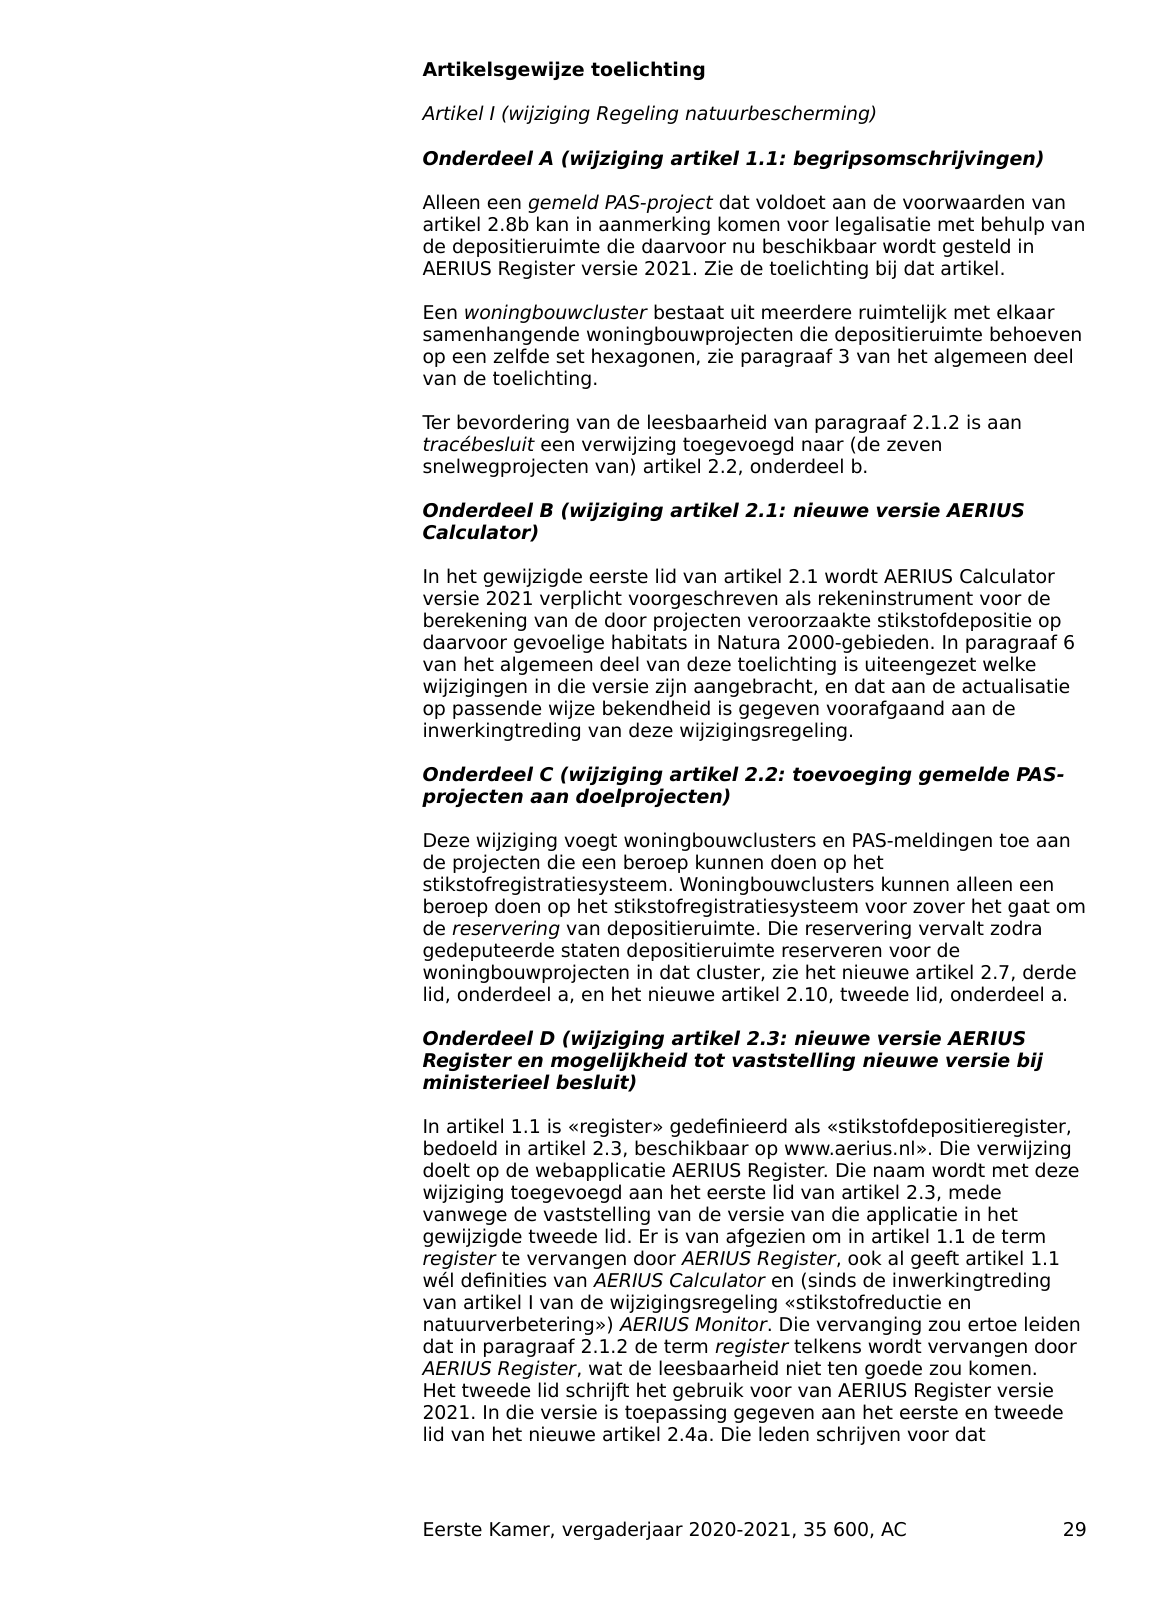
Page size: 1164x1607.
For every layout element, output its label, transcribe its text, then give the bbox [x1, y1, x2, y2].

subtitle Onderdeel B (wijziging artikel 2.1: nieuwe versie AERIUS Calculator) [422, 500, 1087, 544]
text Een woningbouwcluster bestaat uit meerdere ruimtelijk met elkaar samenhangende woningbouwprojecten die depositieruimte behoeven op een zelfde set hexagonen, zie paragraaf 3 van het algemeen deel van de toelichting. [422, 302, 1087, 389]
subtitle Onderdeel D (wijziging artikel 2.3: nieuwe versie AERIUS Register en mogelijkheid tot vaststelling nieuwe versie bij ministerieel besluit) [422, 1028, 1087, 1094]
text Alleen een gemeld PAS-project dat voldoet aan de voorwaarden van artikel 2.8b kan in aanmerking komen voor legalisatie met behulp van de depositieruimte die daarvoor nu beschikbaar wordt gesteld in AERIUS Register versie 2021. Zie de toelichting bij dat artikel. [422, 192, 1087, 279]
subtitle Onderdeel A (wijziging artikel 1.1: begripsomschrijvingen) [422, 147, 1087, 169]
subtitle Artikelsgewijze toelichting [422, 59, 1087, 81]
text In artikel 1.1 is «register» gedefinieerd als «stikstofdepositieregister, bedoeld in artikel 2.3, beschikbaar op www.aerius.nl». Die verwijzing doelt op de webapplicatie AERIUS Register. Die naam wordt met deze wijziging toegevoegd aan het eerste lid van artikel 2.3, mede vanwege de vaststelling van de versie van die applicatie in het gewijzigde tweede lid. Er is van afgezien om in artikel 1.1 de term register te vervangen door AERIUS Register, ook al geeft artikel 1.1 wél definities van AERIUS Calculator en (sinds de inwerkingtreding van artikel I van de wijzigingsregeling «stikstofreductie en natuurverbetering») AERIUS Monitor. Die vervanging zou ertoe leiden dat in paragraaf 2.1.2 de term register telkens wordt vervangen door AERIUS Register, wat de leesbaarheid niet ten goede zou komen. [422, 1116, 1087, 1380]
text Deze wijziging voegt woningbouwclusters en PAS-meldingen toe aan de projecten die een beroep kunnen doen op het stikstofregistratiesysteem. Woningbouwclusters kunnen alleen een beroep doen op het stikstofregistratiesysteem voor zover het gaat om de reservering van depositieruimte. Die reservering vervalt zodra gedeputeerde staten depositieruimte reserveren voor de woningbouwprojecten in dat cluster, zie het nieuwe artikel 2.7, derde lid, onderdeel a, en het nieuwe artikel 2.10, tweede lid, onderdeel a. [422, 830, 1087, 1006]
text In het gewijzigde eerste lid van artikel 2.1 wordt AERIUS Calculator versie 2021 verplicht voorgeschreven als rekeninstrument voor de berekening van de door projecten veroorzaakte stikstofdepositie op daarvoor gevoelige habitats in Natura 2000-gebieden. In paragraaf 6 van het algemeen deel van deze toelichting is uiteengezet welke wijzigingen in die versie zijn aangebracht, en dat aan de actualisatie op passende wijze bekendheid is gegeven voorafgaand aan de inwerkingtreding van deze wijzigingsregeling. [422, 566, 1087, 742]
text Ter bevordering van de leesbaarheid van paragraaf 2.1.2 is aan tracébesluit een verwijzing toegevoegd naar (de zeven snelwegprojecten van) artikel 2.2, onderdeel b. [422, 412, 1087, 478]
text Het tweede lid schrijft het gebruik voor van AERIUS Register versie 2021. In die versie is toepassing gegeven aan het eerste en tweede lid van het nieuwe artikel 2.4a. Die leden schrijven voor dat [422, 1380, 1087, 1446]
subtitle Onderdeel C (wijziging artikel 2.2: toevoeging gemelde PAS-projecten aan doelprojecten) [422, 764, 1087, 808]
subtitle Artikel I (wijziging Regeling natuurbescherming) [422, 103, 1087, 125]
